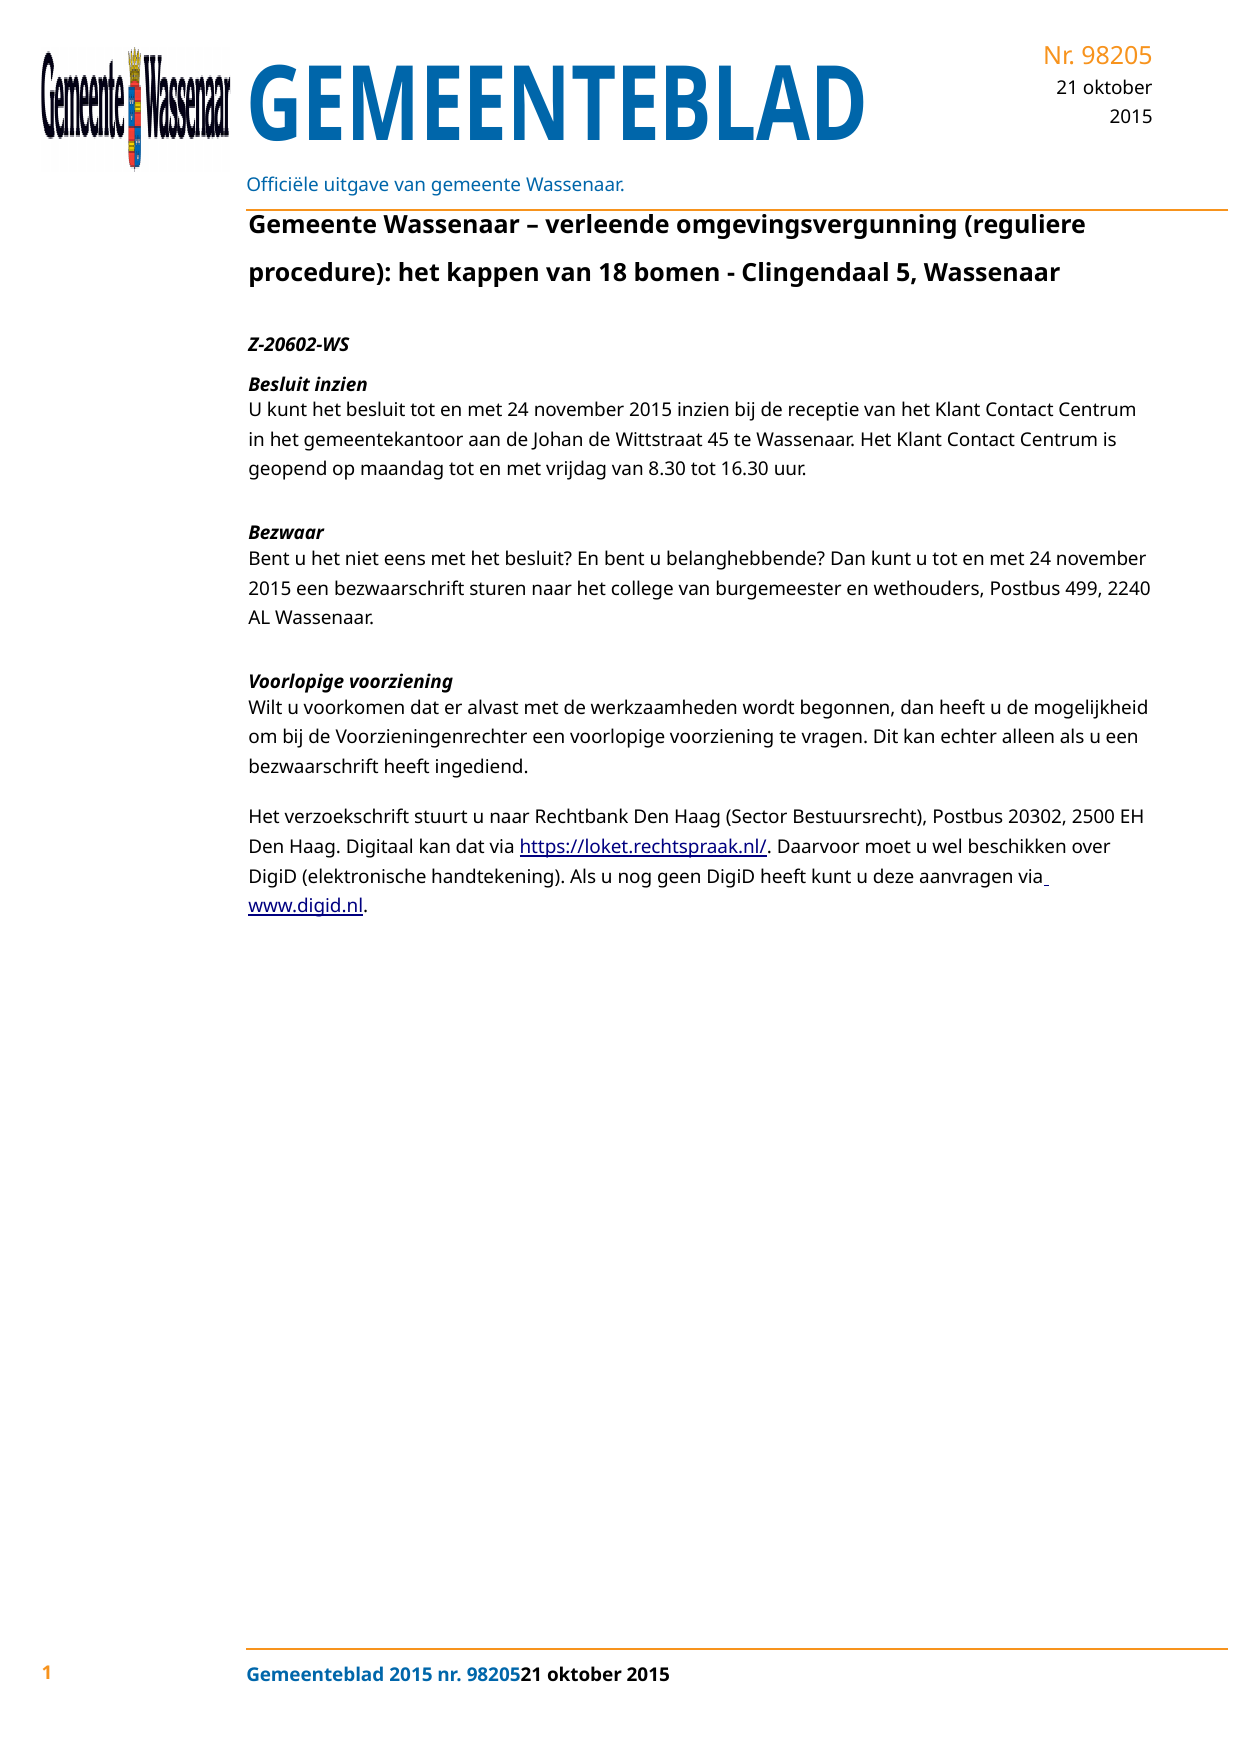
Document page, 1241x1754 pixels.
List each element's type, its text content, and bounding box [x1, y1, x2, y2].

text Het verzoekschrift stuurt u naar Rechtbank Den Haag (Sector Bestuursrecht), Postbus 20302, 2500 EH Den Haag. Digitaal kan dat via https://loket.rechtspraak.nl/. Daarvoor moet u wel beschikken over DigiD (elektronische handtekening). Als u nog geen DigiD heeft kunt u deze aanvragen via www.digid.nl. [248, 804, 1152, 918]
picture [41, 47, 231, 172]
text Besluit inzien [248, 371, 1152, 396]
text Gemeente Wassenaar – verleende omgevingsvergunning (reguliere procedure): het kappen van 18 bomen - Clingendaal 5, Wassenaar [248, 211, 1152, 288]
text Bent u het niet eens met het besluit? En bent u belanghebbende? Dan kunt u tot en met 24 november 2015 een bezwaarschrift sturen naar het college van burgemeester en wethouders, Postbus 499, 2240 AL Wassenaar. [248, 545, 1152, 630]
text U kunt het besluit tot en met 24 november 2015 inzien bij de receptie van het Klant Contact Centrum in het gemeentekantoor aan de Johan de Wittstraat 45 te Wassenaar. Het Klant Contact Centrum is geopend op maandag tot en met vrijdag van 8.30 tot 16.30 uur. [248, 396, 1152, 481]
text Wilt u voorkomen dat er alvast met de werkzaamheden wordt begonnen, dan heeft u de mogelijkheid om bij de Voorzieningenrechter een voorlopige voorziening te vragen. Dit kan echter alleen als u een bezwaarschrift heeft ingediend. [248, 694, 1152, 779]
text Z-20602-WS [248, 331, 1152, 357]
text Bezwaar [248, 519, 1152, 545]
text Voorlopige voorziening [248, 668, 1152, 694]
